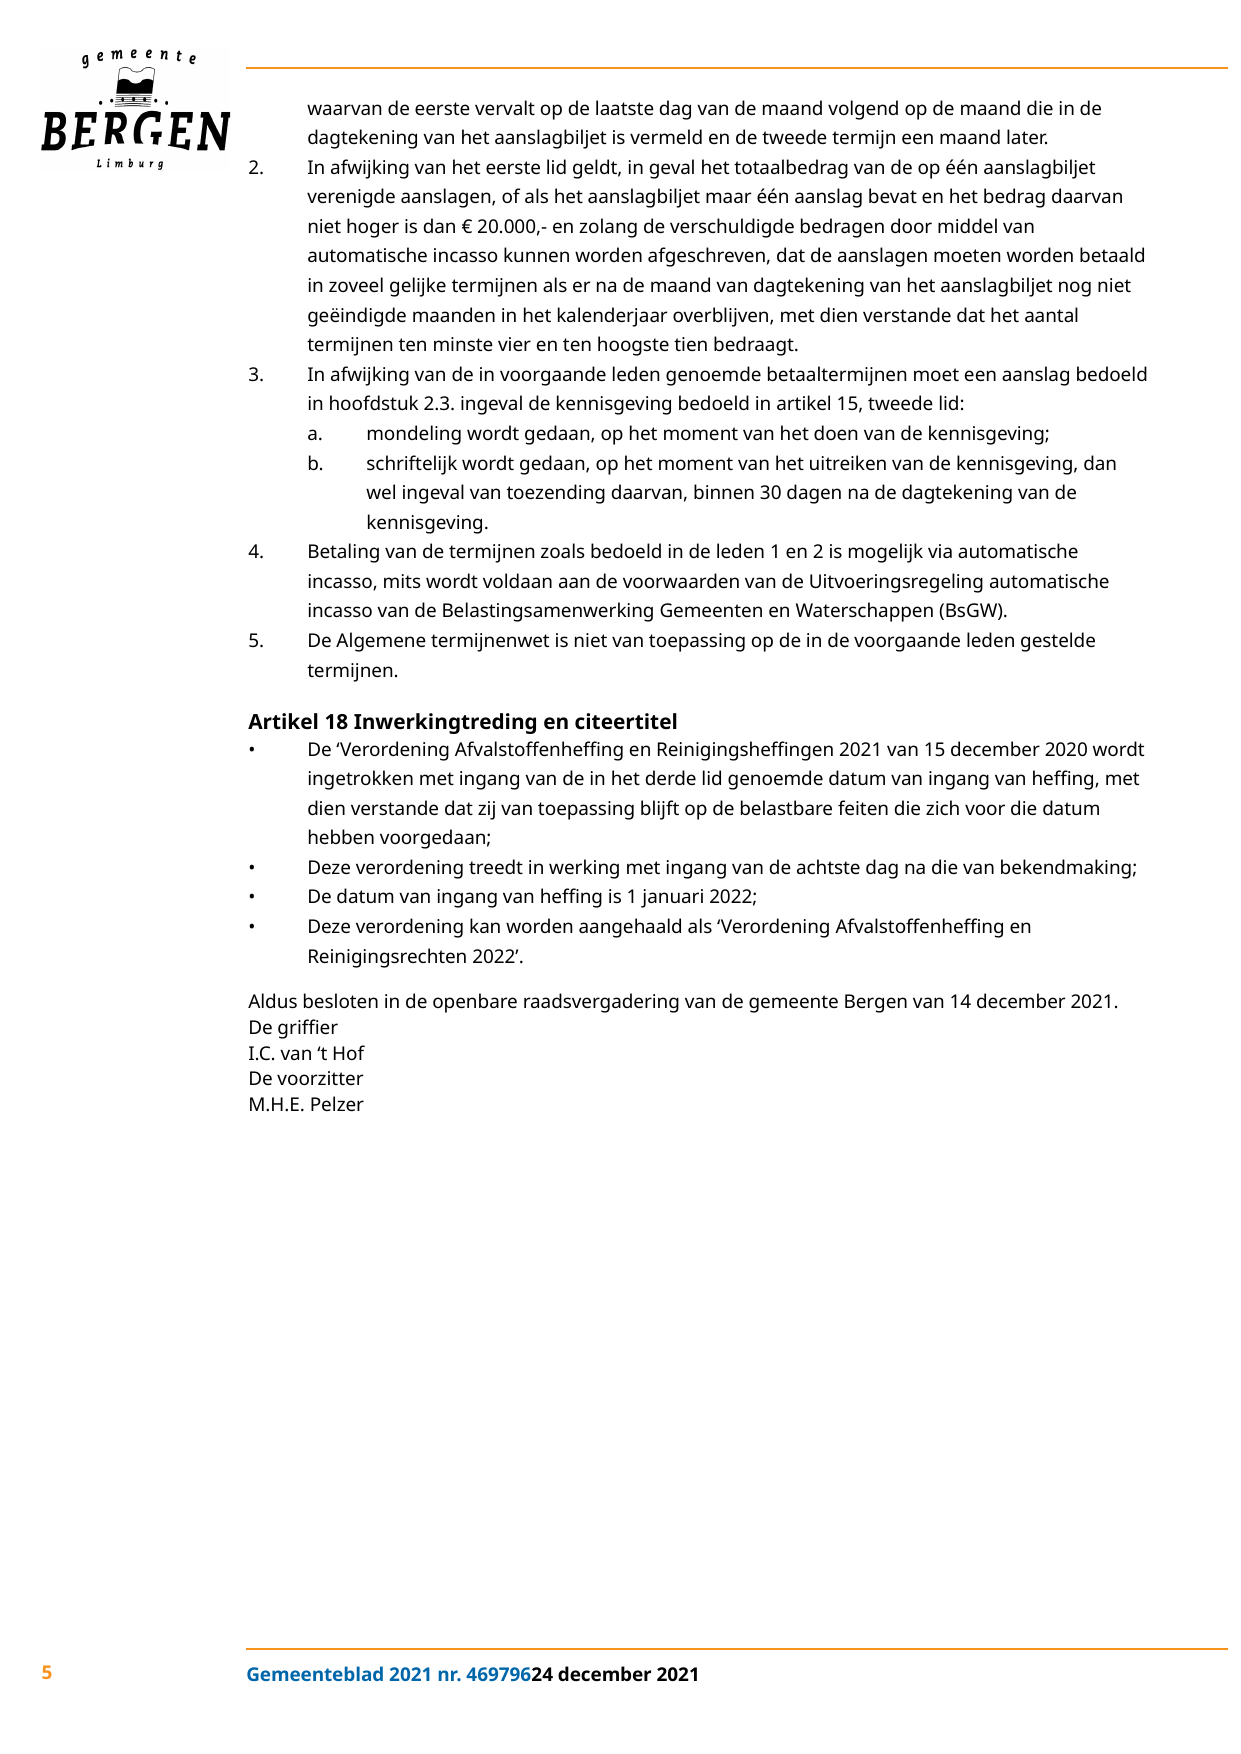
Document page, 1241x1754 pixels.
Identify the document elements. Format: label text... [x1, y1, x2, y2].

list schriftelijk wordt gedaan, op het moment van het uitreiken van de kennisgeving, dan wel ingeval van toezending daarvan, binnen 30 dagen na de dagtekening van de kennisgeving. [307, 450, 1152, 535]
list In afwijking van de in voorgaande leden genoemde betaaltermijnen moet een aanslag bedoeld in hoofdstuk 2.3. ingeval de kennisgeving bedoeld in artikel 15, tweede lid: [248, 361, 1152, 416]
text De griffier [248, 1014, 1152, 1040]
list De datum van ingang van heffing is 1 januari 2022; [248, 884, 1152, 909]
list In afwijking van het eerste lid geldt, in geval het totaalbedrag van de op één aanslagbiljet verenigde aanslagen, of als het aanslagbiljet maar één aanslag bevat en het bedrag daarvan niet hoger is dan € 20.000,- en zolang de verschuldigde bedragen door middel van automatische incasso kunnen worden afgeschreven, dat de aanslagen moeten worden betaald in zoveel gelijke termijnen als er na de maand van dagtekening van het aanslagbiljet nog niet geëindigde maanden in het kalenderjaar overblijven, met dien verstande dat het aantal termijnen ten minste vier en ten hoogste tien bedraagt. [248, 154, 1152, 357]
list Deze verordening treedt in werking met ingang van de achtste dag na die van bekendmaking; [248, 854, 1152, 880]
text I.C. van ‘t Hof [248, 1040, 1152, 1066]
list De Algemene termijnenwet is niet van toepassing op de in de voorgaande leden gestelde termijnen. [248, 627, 1152, 683]
text De voorzitter [248, 1066, 1152, 1091]
list Betaling van de termijnen zoals bedoeld in de leden 1 en 2 is mogelijk via automatische incasso, mits wordt voldaan aan de voorwaarden van de Uitvoeringsregeling automatische incasso van de Belastingsamenwerking Gemeenten en Waterschappen (BsGW). [248, 538, 1152, 623]
list Deze verordening kan worden aangehaald als ‘Verordening Afvalstoffenheffing en Reinigingsrechten 2022’. [248, 913, 1152, 968]
picture [41, 47, 231, 172]
list De ‘Verordening Afvalstoffenheffing en Reinigingsheffingen 2021 van 15 december 2020 wordt ingetrokken met ingang van de in het derde lid genoemde datum van ingang van heffing, met dien verstande dat zij van toepassing blijft op de belastbare feiten die zich voor die datum hebben voorgedaan; [248, 736, 1152, 850]
list mondeling wordt gedaan, op het moment van het doen van de kennisgeving; [307, 420, 1152, 446]
text Aldus besloten in de openbare raadsvergadering van de gemeente Bergen van 14 december 2021. [248, 988, 1152, 1014]
text M.H.E. Pelzer [248, 1091, 1152, 1117]
list waarvan de eerste vervalt op de laatste dag van de maand volgend op de maand die in de dagtekening van het aanslagbiljet is vermeld en de tweede termijn een maand later. [248, 95, 1152, 150]
text Artikel 18 Inwerkingtreding en citeertitel [248, 707, 1152, 736]
